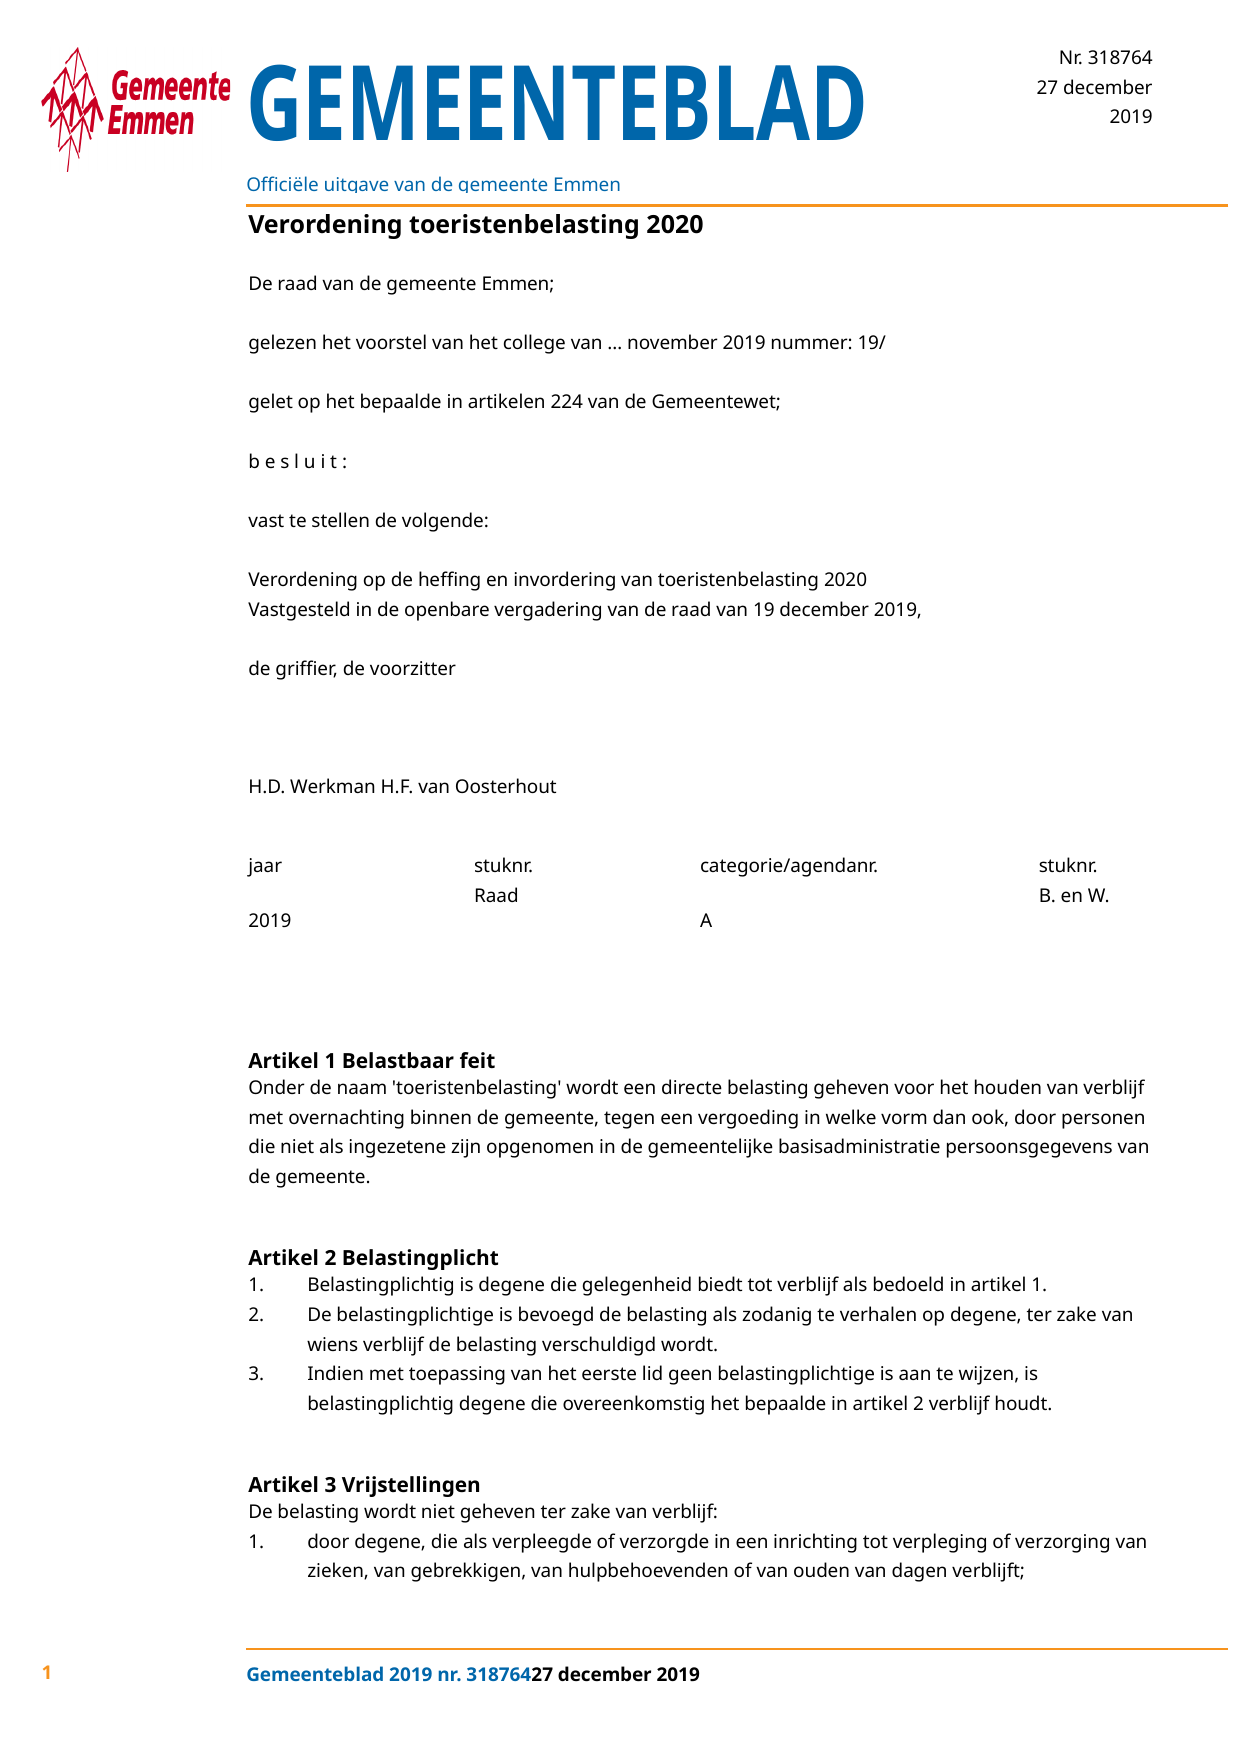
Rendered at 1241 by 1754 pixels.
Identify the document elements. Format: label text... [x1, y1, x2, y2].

table_header [587, 852, 700, 907]
table_header [926, 852, 1038, 907]
table_cell [361, 908, 474, 933]
table_header stuknr. Raad [474, 852, 587, 907]
list Indien met toepassing van het eerste lid geen belastingplichtige is aan te wijzen, is belastingplichtig degene die overeenkomstig het bepaalde in artikel 2 verblijf houdt. [248, 1360, 1152, 1416]
table_cell [587, 908, 700, 933]
table_header jaar [248, 852, 361, 907]
list De belastingplichtige is bevoegd de belasting als zodanig te verhalen op degene, ter zake van wiens verblijf de belasting verschuldigd wordt. [248, 1301, 1152, 1357]
text gelezen het voorstel van het college van … november 2019 nummer: 19/ [248, 329, 1152, 355]
text Artikel 1 Belastbaar feit [248, 1046, 1152, 1074]
text De raad van de gemeente Emmen; [248, 270, 1152, 296]
text Verordening toeristenbelasting 2020 [248, 207, 1152, 241]
list door degene, die als verpleegde of verzorgde in een inrichting tot verpleging of verzorging van zieken, van gebrekkigen, van hulpbehoevenden of van ouden van dagen verblijft; [248, 1528, 1152, 1583]
table_header stuknr. B. en W. [1039, 852, 1152, 907]
text Verordening op de heffing en invordering van toeristenbelasting 2020 [248, 566, 1152, 592]
text Artikel 2 Belastingplicht [248, 1243, 1152, 1272]
table_cell [1039, 908, 1152, 933]
text b e s l u i t : [248, 448, 1152, 473]
table_cell [474, 908, 587, 933]
text De belasting wordt niet geheven ter zake van verblijf: [248, 1498, 1152, 1524]
text vast te stellen de volgende: [248, 507, 1152, 533]
table_header categorie/agendanr. [700, 852, 926, 907]
table_cell [813, 908, 926, 933]
text Vastgesteld in de openbare vergadering van de raad van 19 december 2019, [248, 596, 1152, 621]
picture [41, 47, 231, 172]
table_cell 2019 [248, 908, 361, 933]
text gelet op het bepaalde in artikelen 224 van de Gemeentewet; [248, 389, 1152, 414]
text Onder de naam 'toeristenbelasting' wordt een directe belasting geheven voor het houden van verblijf met overnachting binnen de gemeente, tegen een vergoeding in welke vorm dan ook, door personen die niet als ingezetene zijn opgenomen in de gemeentelijke basisadministratie persoonsgegevens van de gemeente. [248, 1074, 1152, 1189]
table_cell [926, 908, 1038, 933]
text H.D. Werkman H.F. van Oosterhout [248, 773, 1152, 799]
text de griffier, de voorzitter [248, 655, 1152, 681]
text Artikel 3 Vrijstellingen [248, 1470, 1152, 1498]
list Belastingplichtig is degene die gelegenheid biedt tot verblijf als bedoeld in artikel 1. [248, 1272, 1152, 1297]
table_header [361, 852, 474, 907]
table_cell A [700, 908, 813, 933]
